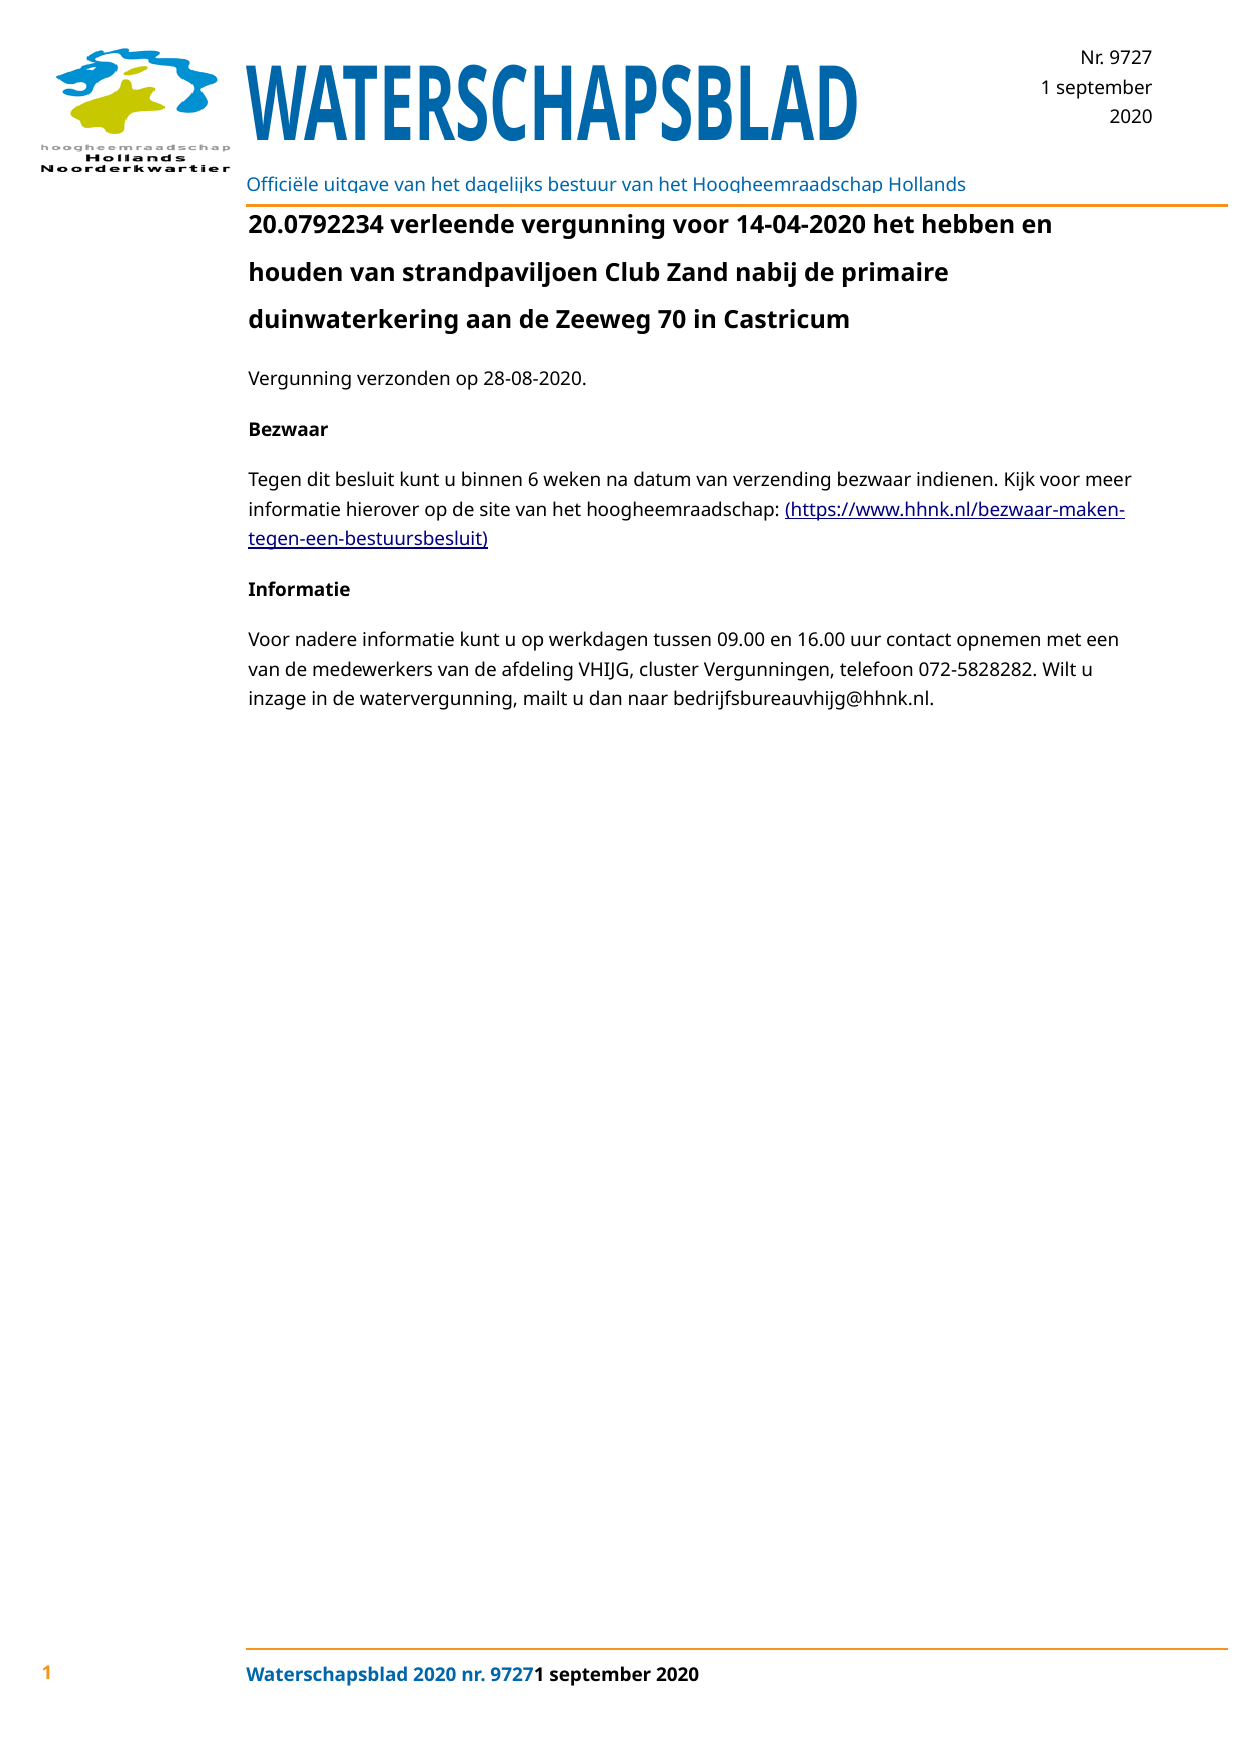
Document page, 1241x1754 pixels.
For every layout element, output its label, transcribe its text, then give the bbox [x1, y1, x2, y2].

text Tegen dit besluit kunt u binnen 6 weken na datum van verzending bezwaar indienen. Kijk voor meer informatie hierover op de site van het hoogheemraadschap: (https://www.hhnk.nl/bezwaar-maken-tegen-een-bestuursbesluit) [248, 466, 1152, 551]
text Bezwaar [248, 416, 1152, 442]
text 20.0792234 verleende vergunning voor 14-04-2020 het hebben en houden van strandpaviljoen Club Zand nabij de primaire duinwaterkering aan de Zeeweg 70 in Castricum [248, 207, 1152, 336]
text Vergunning verzonden op 28-08-2020. [248, 366, 1152, 391]
text Informatie [248, 576, 1152, 602]
picture [41, 47, 231, 172]
text Voor nadere informatie kunt u op werkdagen tussen 09.00 en 16.00 uur contact opnemen met een van de medewerkers van de afdeling VHIJG, cluster Vergunningen, telefoon 072-5828282. Wilt u inzage in de watervergunning, mailt u dan naar bedrijfsbureauvhijg@hhnk.nl. [248, 626, 1152, 711]
